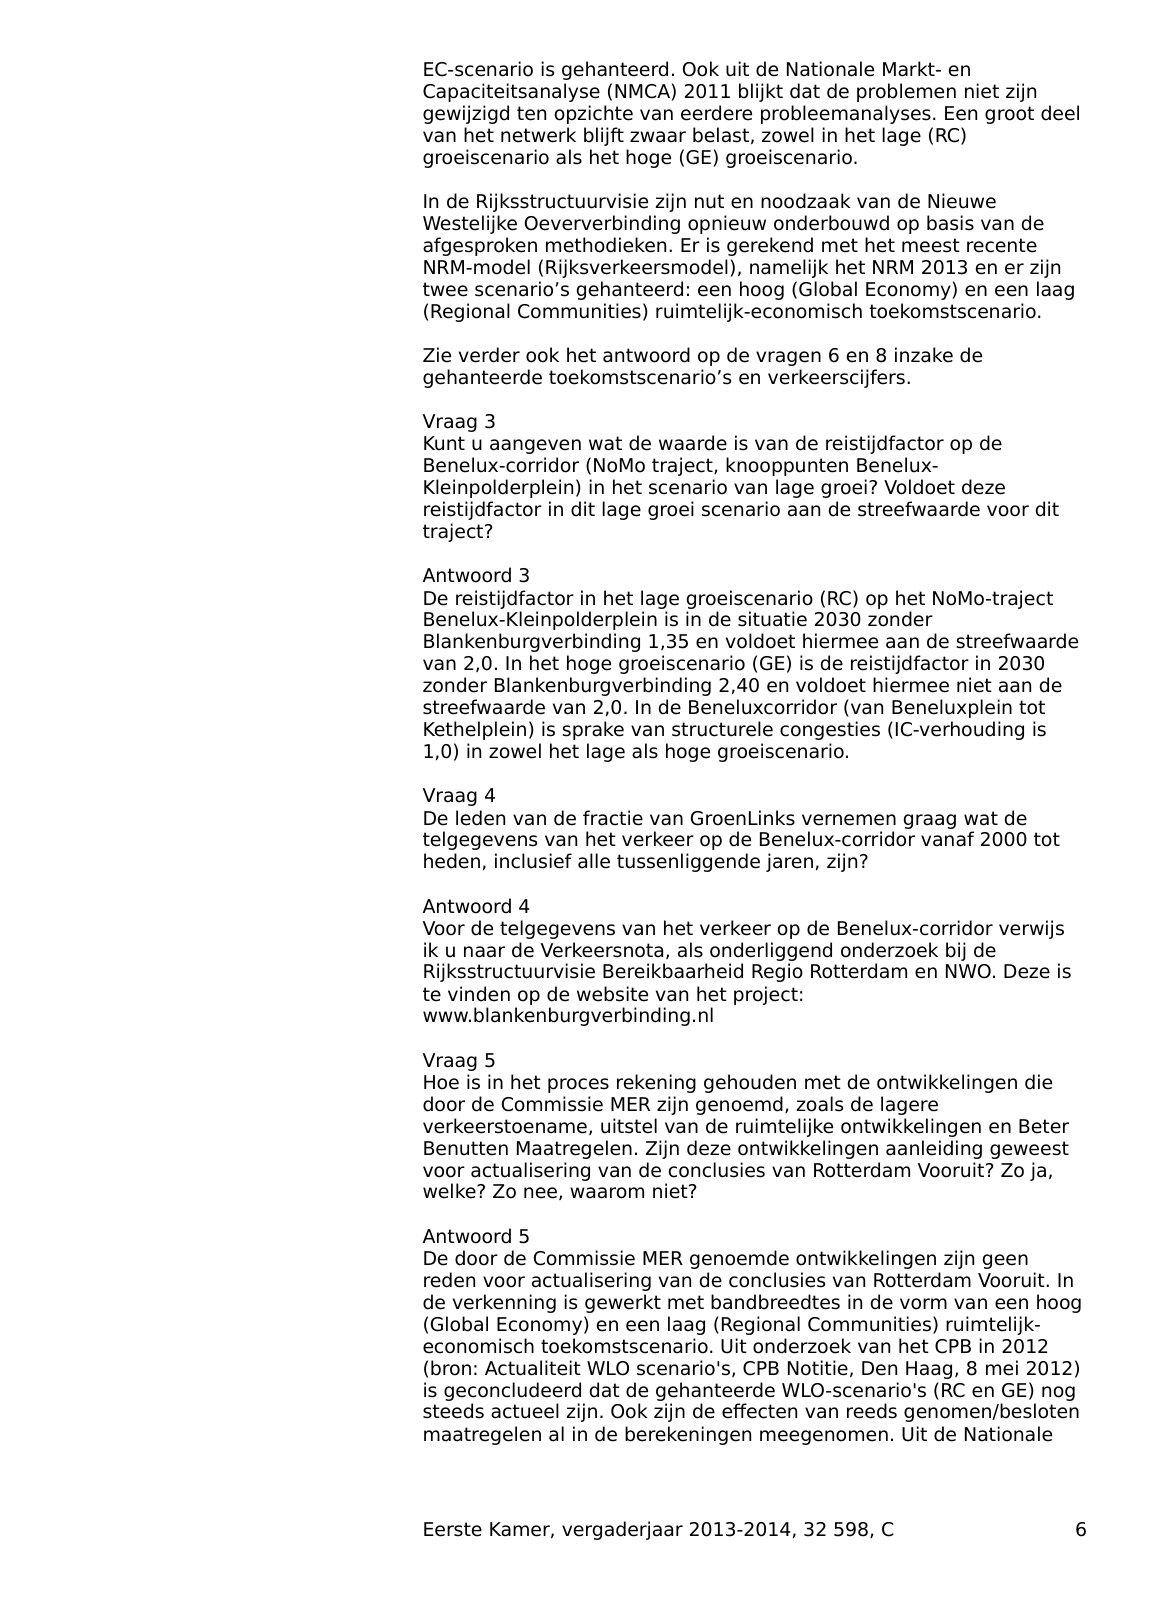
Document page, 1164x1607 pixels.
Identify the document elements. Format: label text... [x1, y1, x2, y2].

text De door de Commissie MER genoemde ontwikkelingen zijn geen reden voor actualisering van de conclusies van Rotterdam Vooruit. In de verkenning is gewerkt met bandbreedtes in de vorm van een hoog (Global Economy) en een laag (Regional Communities) ruimtelijk-economisch toekomstscenario. Uit onderzoek van het CPB in 2012 (bron: Actualiteit WLO scenario's, CPB Notitie, Den Haag, 8 mei 2012) is geconcludeerd dat de gehanteerde WLO-scenario's (RC en GE) nog steeds actueel zijn. Ook zijn de effecten van reeds genomen/besloten maatregelen al in de berekeningen meegenomen. Uit de Nationale [422, 1248, 1087, 1445]
text Antwoord 3 [422, 565, 1087, 587]
text Antwoord 4 [422, 896, 1087, 917]
text De leden van de fractie van GroenLinks vernemen graag wat de telgegevens van het verkeer op de Benelux-corridor vanaf 2000 tot heden, inclusief alle tussenliggende jaren, zijn? [422, 807, 1087, 873]
text Vraag 4 [422, 785, 1087, 807]
text Zie verder ook het antwoord op de vragen 6 en 8 inzake de gehanteerde toekomstscenario’s en verkeerscijfers. [422, 345, 1087, 389]
text Vraag 3 [422, 411, 1087, 433]
text EC-scenario is gehanteerd. Ook uit de Nationale Markt- en Capaciteitsanalyse (NMCA) 2011 blijkt dat de problemen niet zijn gewijzigd ten opzichte van eerdere probleemanalyses. Een groot deel van het netwerk blijft zwaar belast, zowel in het lage (RC) groeiscenario als het hoge (GE) groeiscenario. [422, 59, 1087, 169]
text Hoe is in het proces rekening gehouden met de ontwikkelingen die door de Commissie MER zijn genoemd, zoals de lagere verkeerstoename, uitstel van de ruimtelijke ontwikkelingen en Beter Benutten Maatregelen. Zijn deze ontwikkelingen aanleiding geweest voor actualisering van de conclusies van Rotterdam Vooruit? Zo ja, welke? Zo nee, waarom niet? [422, 1072, 1087, 1203]
text De reistijdfactor in het lage groeiscenario (RC) op het NoMo-traject Benelux-Kleinpolderplein is in de situatie 2030 zonder Blankenburgverbinding 1,35 en voldoet hiermee aan de streefwaarde van 2,0. In het hoge groeiscenario (GE) is de reistijdfactor in 2030 zonder Blankenburgverbinding 2,40 en voldoet hiermee niet aan de streefwaarde van 2,0. In de Beneluxcorridor (van Beneluxplein tot Kethelplein) is sprake van structurele congesties (IC-verhouding is 1,0) in zowel het lage als hoge groeiscenario. [422, 587, 1087, 763]
text Vraag 5 [422, 1049, 1087, 1072]
text Voor de telgegevens van het verkeer op de Benelux-corridor verwijs ik u naar de Verkeersnota, als onderliggend onderzoek bij de Rijksstructuurvisie Bereikbaarheid Regio Rotterdam en NWO. Deze is te vinden op de website van het project: www.blankenburgverbinding.nl [422, 917, 1087, 1027]
text Antwoord 5 [422, 1226, 1087, 1248]
text In de Rijksstructuurvisie zijn nut en noodzaak van de Nieuwe Westelijke Oeververbinding opnieuw onderbouwd op basis van de afgesproken methodieken. Er is gerekend met het meest recente NRM-model (Rijksverkeersmodel), namelijk het NRM 2013 en er zijn twee scenario’s gehanteerd: een hoog (Global Economy) en een laag (Regional Communities) ruimtelijk-economisch toekomstscenario. [422, 191, 1087, 323]
text Kunt u aangeven wat de waarde is van de reistijdfactor op de Benelux-corridor (NoMo traject, knooppunten Benelux-Kleinpolderplein) in het scenario van lage groei? Voldoet deze reistijdfactor in dit lage groei scenario aan de streefwaarde voor dit traject? [422, 433, 1087, 543]
